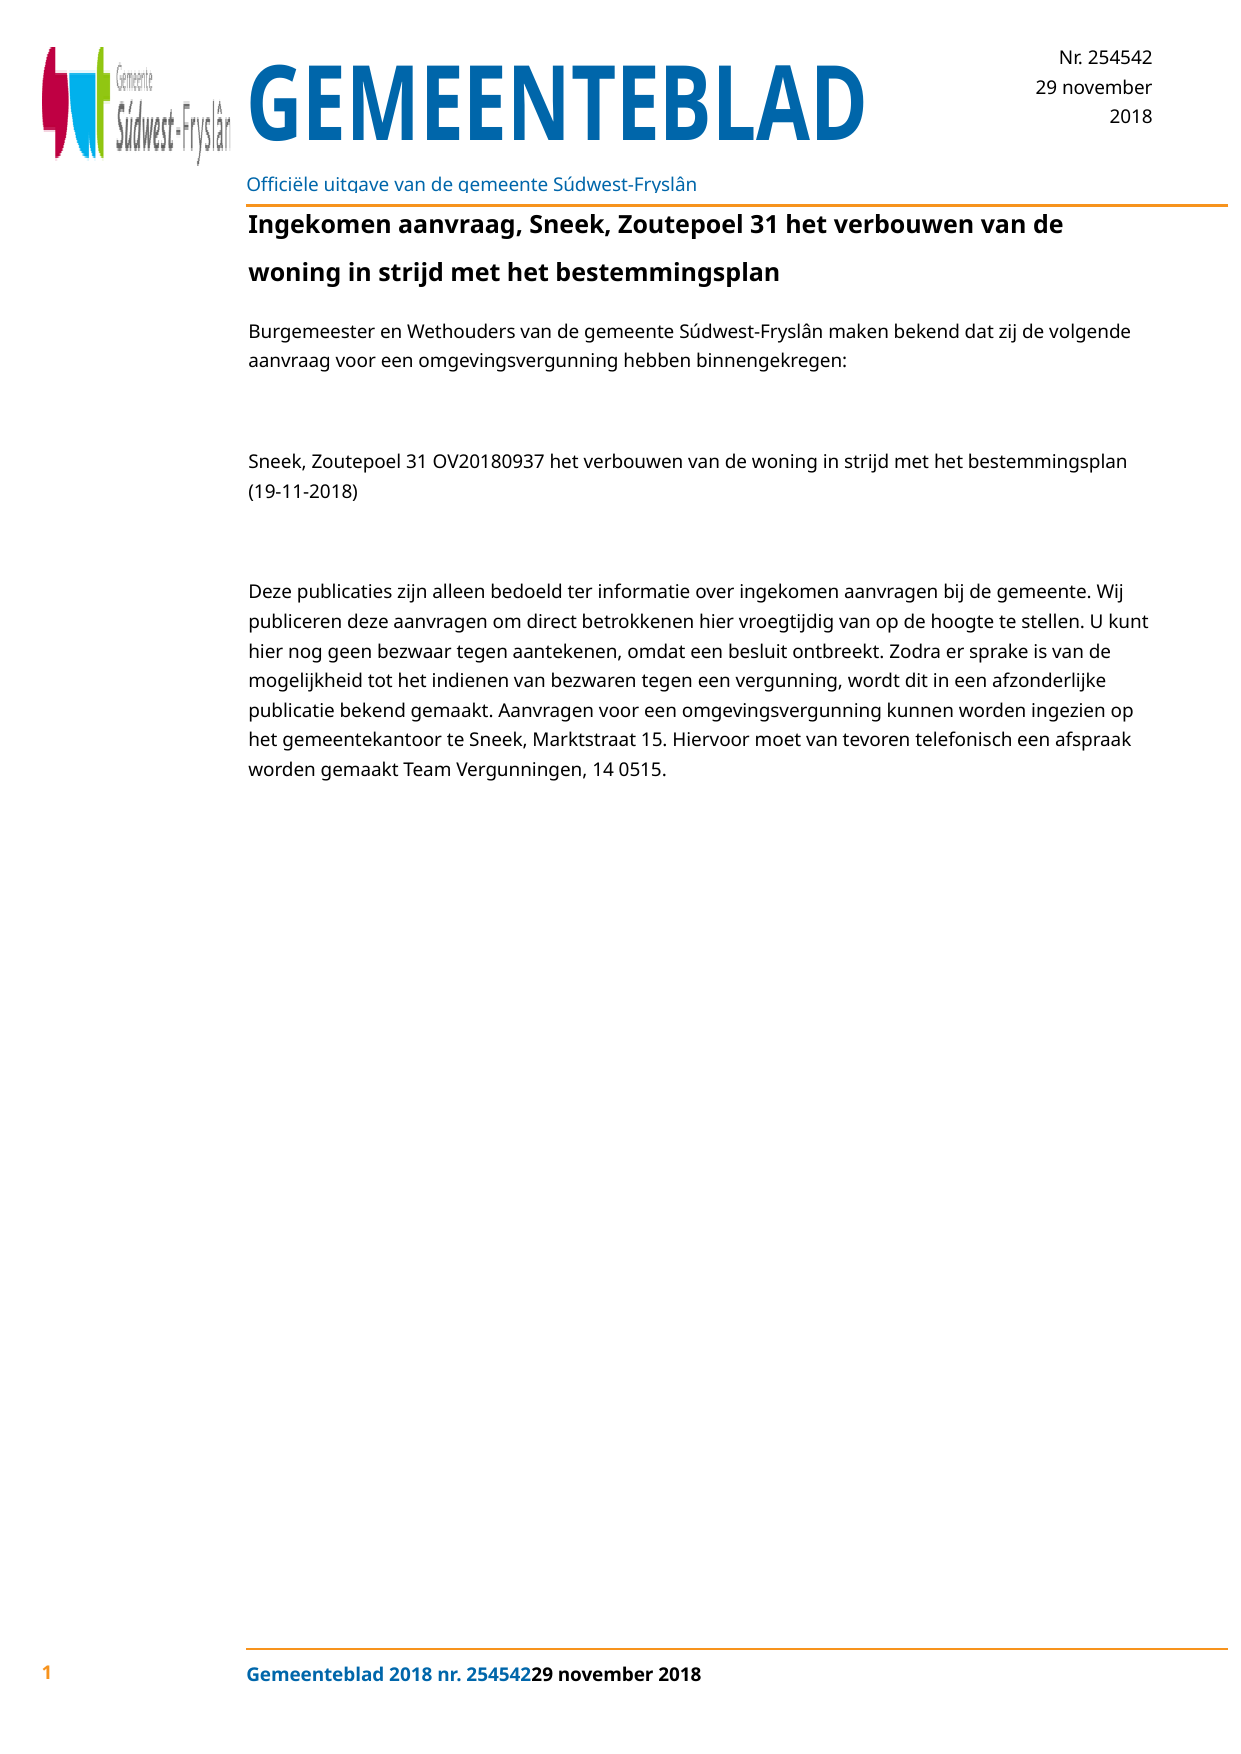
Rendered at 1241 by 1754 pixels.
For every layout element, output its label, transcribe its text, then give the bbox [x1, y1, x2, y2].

text Burgemeester en Wethouders van de gemeente Súdwest-Fryslân maken bekend dat zij de volgende aanvraag voor een omgevingsvergunning hebben binnengekregen: [248, 318, 1152, 373]
text Deze publicaties zijn alleen bedoeld ter informatie over ingekomen aanvragen bij de gemeente. Wij publiceren deze aanvragen om direct betrokkenen hier vroegtijdig van op de hoogte te stellen. U kunt hier nog geen bezwaar tegen aantekenen, omdat een besluit ontbreekt. Zodra er sprake is van de mogelijkheid tot het indienen van bezwaren tegen een vergunning, wordt dit in een afzonderlijke publicatie bekend gemaakt. Aanvragen voor een omgevingsvergunning kunnen worden ingezien op het gemeentekantoor te Sneek, Marktstraat 15. Hiervoor moet van tevoren telefonisch een afspraak worden gemaakt Team Vergunningen, 14 0515. [248, 579, 1152, 782]
text Ingekomen aanvraag, Sneek, Zoutepoel 31 het verbouwen van de woning in strijd met het bestemmingsplan [248, 207, 1152, 288]
text Sneek, Zoutepoel 31 OV20180937 het verbouwen van de woning in strijd met het bestemmingsplan (19-11-2018) [248, 448, 1152, 504]
picture [41, 47, 231, 172]
